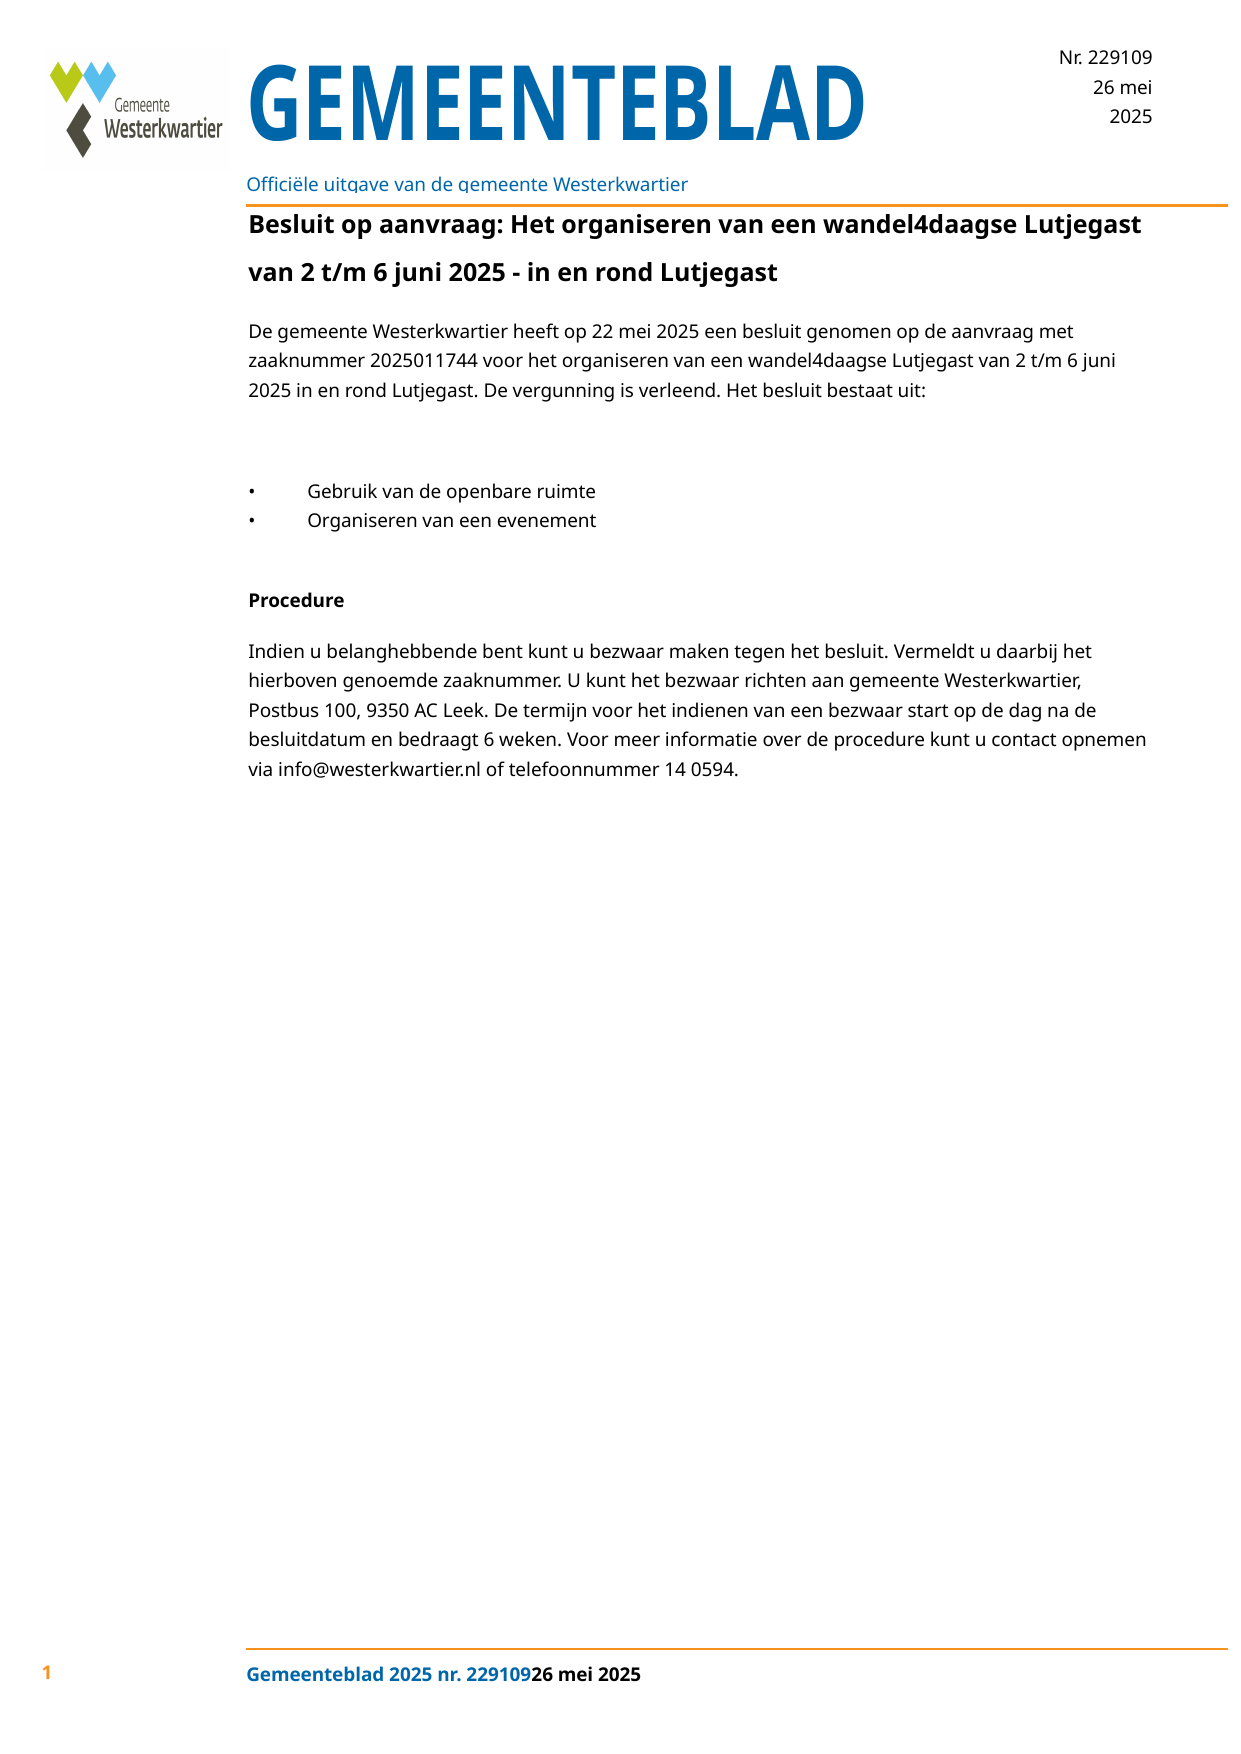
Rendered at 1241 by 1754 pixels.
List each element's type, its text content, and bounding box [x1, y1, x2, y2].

text Indien u belanghebbende bent kunt u bezwaar maken tegen het besluit. Vermeldt u daarbij het hierboven genoemde zaaknummer. U kunt het bezwaar richten aan gemeente Westerkwartier, Postbus 100, 9350 AC Leek. De termijn voor het indienen van een bezwaar start op de dag na de besluitdatum en bedraagt 6 weken. Voor meer informatie over de procedure kunt u contact opnemen via info@westerkwartier.nl of telefoonnummer 14 0594. [248, 638, 1152, 782]
text Besluit op aanvraag: Het organiseren van een wandel4daagse Lutjegast van 2 t/m 6 juni 2025 - in en rond Lutjegast [248, 207, 1152, 288]
text De gemeente Westerkwartier heeft op 22 mei 2025 een besluit genomen op de aanvraag met zaaknummer 2025011744 voor het organiseren van een wandel4daagse Lutjegast van 2 t/m 6 juni 2025 in en rond Lutjegast. De vergunning is verleend. Het besluit bestaat uit: [248, 318, 1152, 403]
list Organiseren van een evenement [248, 507, 1152, 533]
list Gebruik van de openbare ruimte [248, 478, 1152, 504]
picture [41, 47, 231, 172]
text Procedure [248, 587, 1152, 613]
